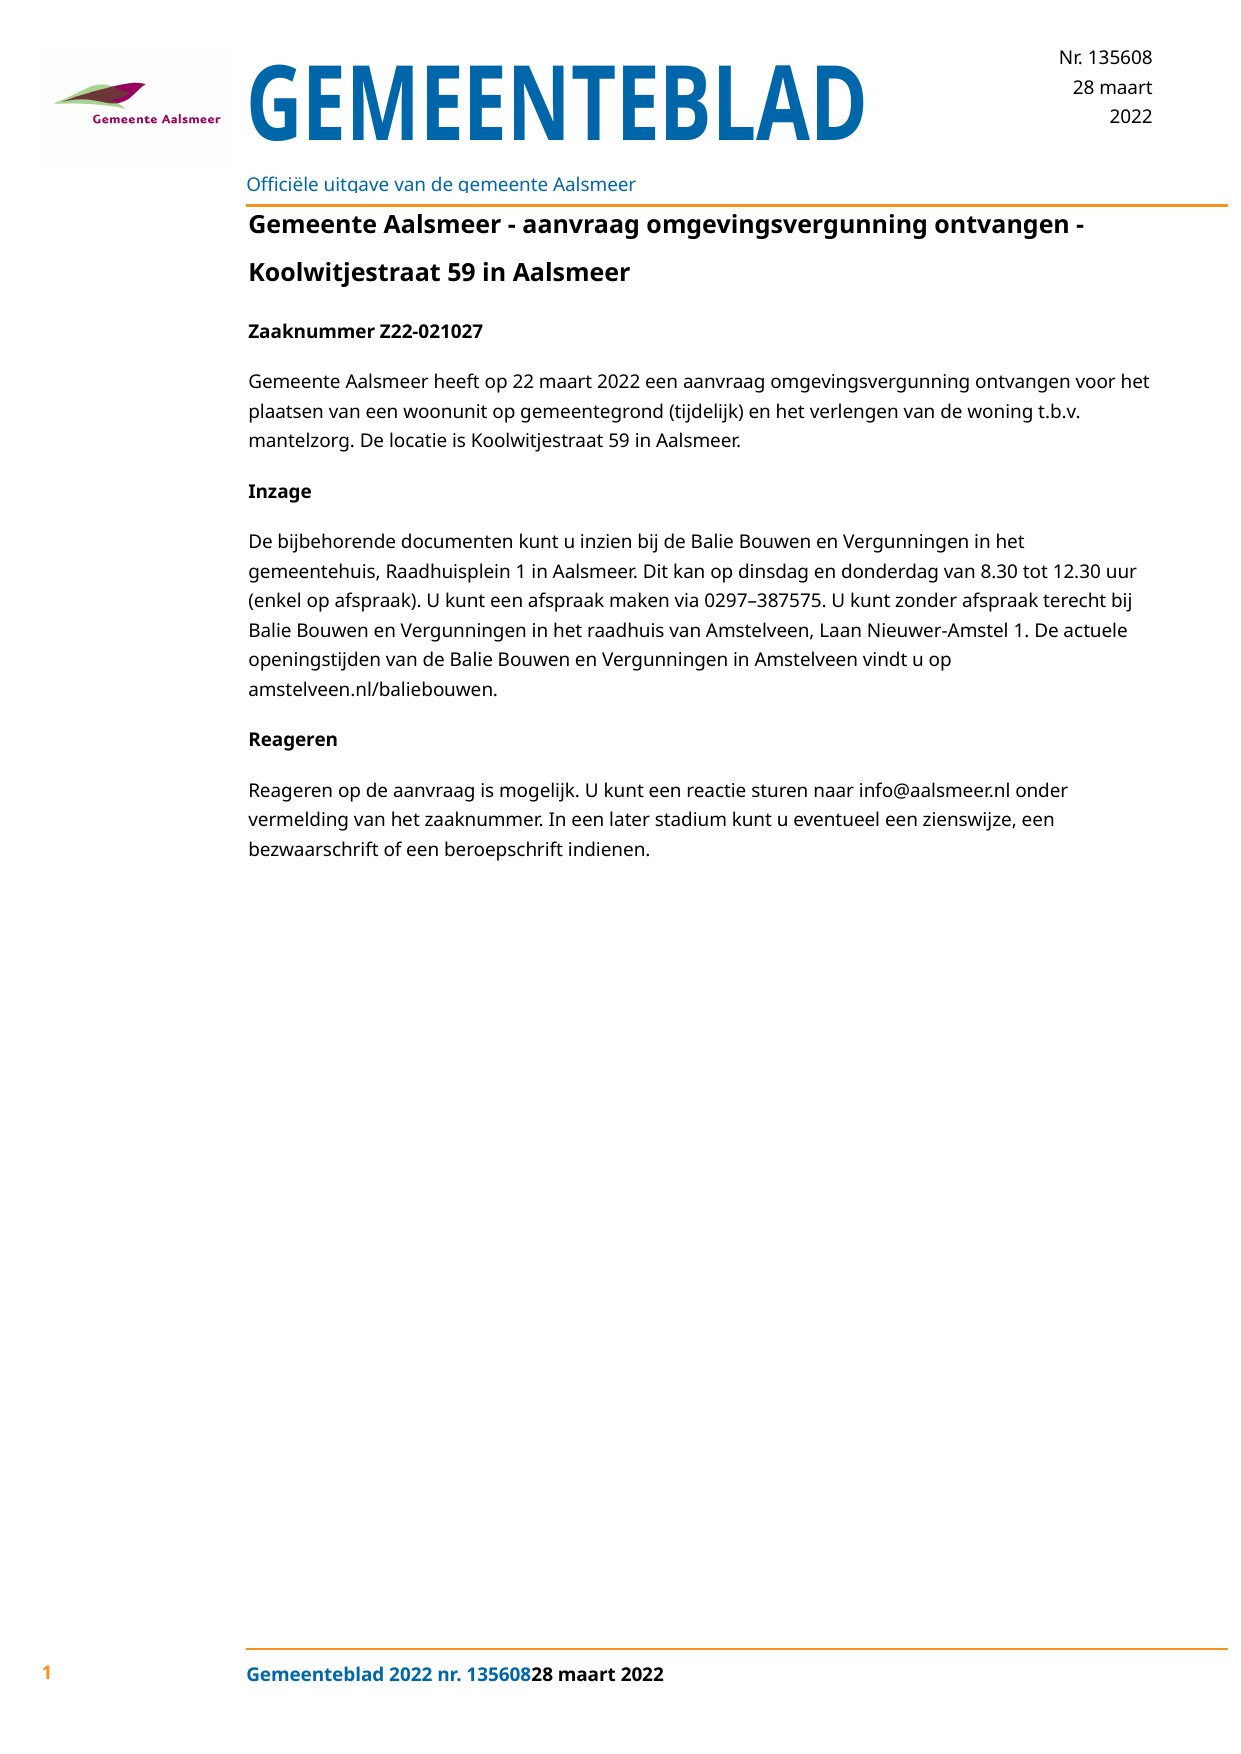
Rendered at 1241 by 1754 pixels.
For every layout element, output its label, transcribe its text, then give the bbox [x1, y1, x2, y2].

text Zaaknummer Z22-021027 [248, 318, 1152, 344]
text De bijbehorende documenten kunt u inzien bij de Balie Bouwen en Vergunningen in het gemeentehuis, Raadhuisplein 1 in Aalsmeer. Dit kan op dinsdag en donderdag van 8.30 tot 12.30 uur (enkel op afspraak). U kunt een afspraak maken via 0297–387575. U kunt zonder afspraak terecht bij Balie Bouwen en Vergunningen in het raadhuis van Amstelveen, Laan Nieuwer-Amstel 1. De actuele openingstijden van de Balie Bouwen en Vergunningen in Amstelveen vindt u op amstelveen.nl/baliebouwen. [248, 528, 1152, 702]
text Inzage [248, 478, 1152, 504]
text Reageren [248, 727, 1152, 752]
text Gemeente Aalsmeer heeft op 22 maart 2022 een aanvraag omgevingsvergunning ontvangen voor het plaatsen van een woonunit op gemeentegrond (tijdelijk) en het verlengen van de woning t.b.v. mantelzorg. De locatie is Koolwitjestraat 59 in Aalsmeer. [248, 368, 1152, 453]
picture [41, 47, 231, 172]
text Gemeente Aalsmeer - aanvraag omgevingsvergunning ontvangen - Koolwitjestraat 59 in Aalsmeer [248, 207, 1152, 288]
text Reageren op de aanvraag is mogelijk. U kunt een reactie sturen naar info@aalsmeer.nl onder vermelding van het zaaknummer. In een later stadium kunt u eventueel een zienswijze, een bezwaarschrift of een beroepschrift indienen. [248, 777, 1152, 862]
